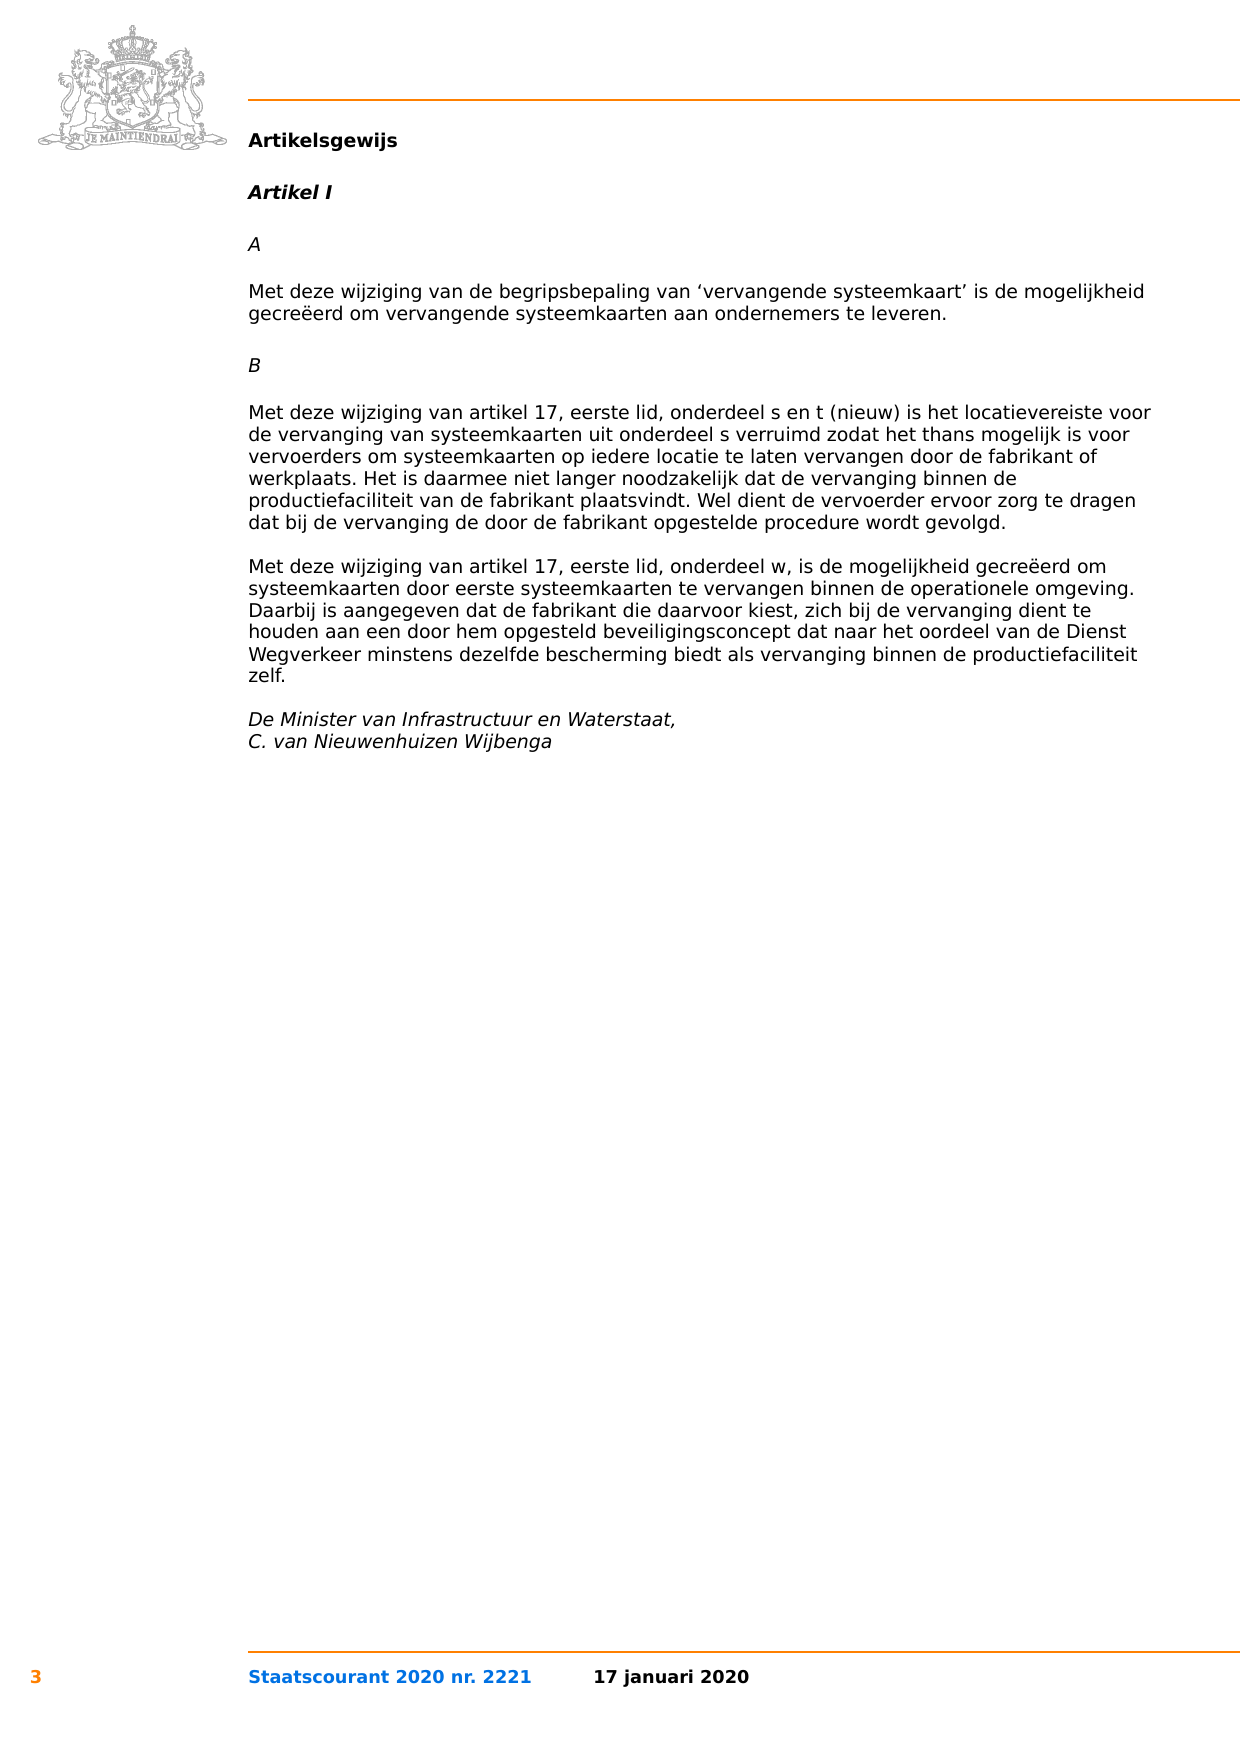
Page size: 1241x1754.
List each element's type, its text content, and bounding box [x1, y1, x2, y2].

text Met deze wijziging van artikel 17, eerste lid, onderdeel s en t (nieuw) is het locatievereiste voor de vervanging van systeemkaarten uit onderdeel s verruimd zodat het thans mogelijk is voor vervoerders om systeemkaarten op iedere locatie te laten vervangen door de fabrikant of werkplaats. Het is daarmee niet langer noodzakelijk dat de vervanging binnen de productiefaciliteit van de fabrikant plaatsvindt. Wel dient de vervoerder ervoor zorg te dragen dat bij de vervanging de door de fabrikant opgestelde procedure wordt gevolgd. [248, 402, 1163, 534]
picture [38, 25, 227, 150]
text Met deze wijziging van de begripsbepaling van ‘vervangende systeemkaart’ is de mogelijkheid gecreëerd om vervangende systeemkaarten aan ondernemers te leveren. [248, 281, 1163, 325]
subtitle B [248, 355, 1163, 377]
text Met deze wijziging van artikel 17, eerste lid, onderdeel w, is de mogelijkheid gecreëerd om systeemkaarten door eerste systeemkaarten te vervangen binnen de operationele omgeving. Daarbij is aangegeven dat de fabrikant die daarvoor kiest, zich bij de vervanging dient te houden aan een door hem opgesteld beveiligingsconcept dat naar het oordeel van de Dienst Wegverkeer minstens dezelfde bescherming biedt als vervanging binnen de productiefaciliteit zelf. [248, 556, 1163, 687]
text De Minister van Infrastructuur en Waterstaat, C. van Nieuwenhuizen Wijbenga [248, 709, 1163, 753]
subtitle Artikelsgewijs [248, 130, 1163, 152]
subtitle Artikel I [248, 182, 1163, 204]
subtitle A [248, 234, 1163, 256]
